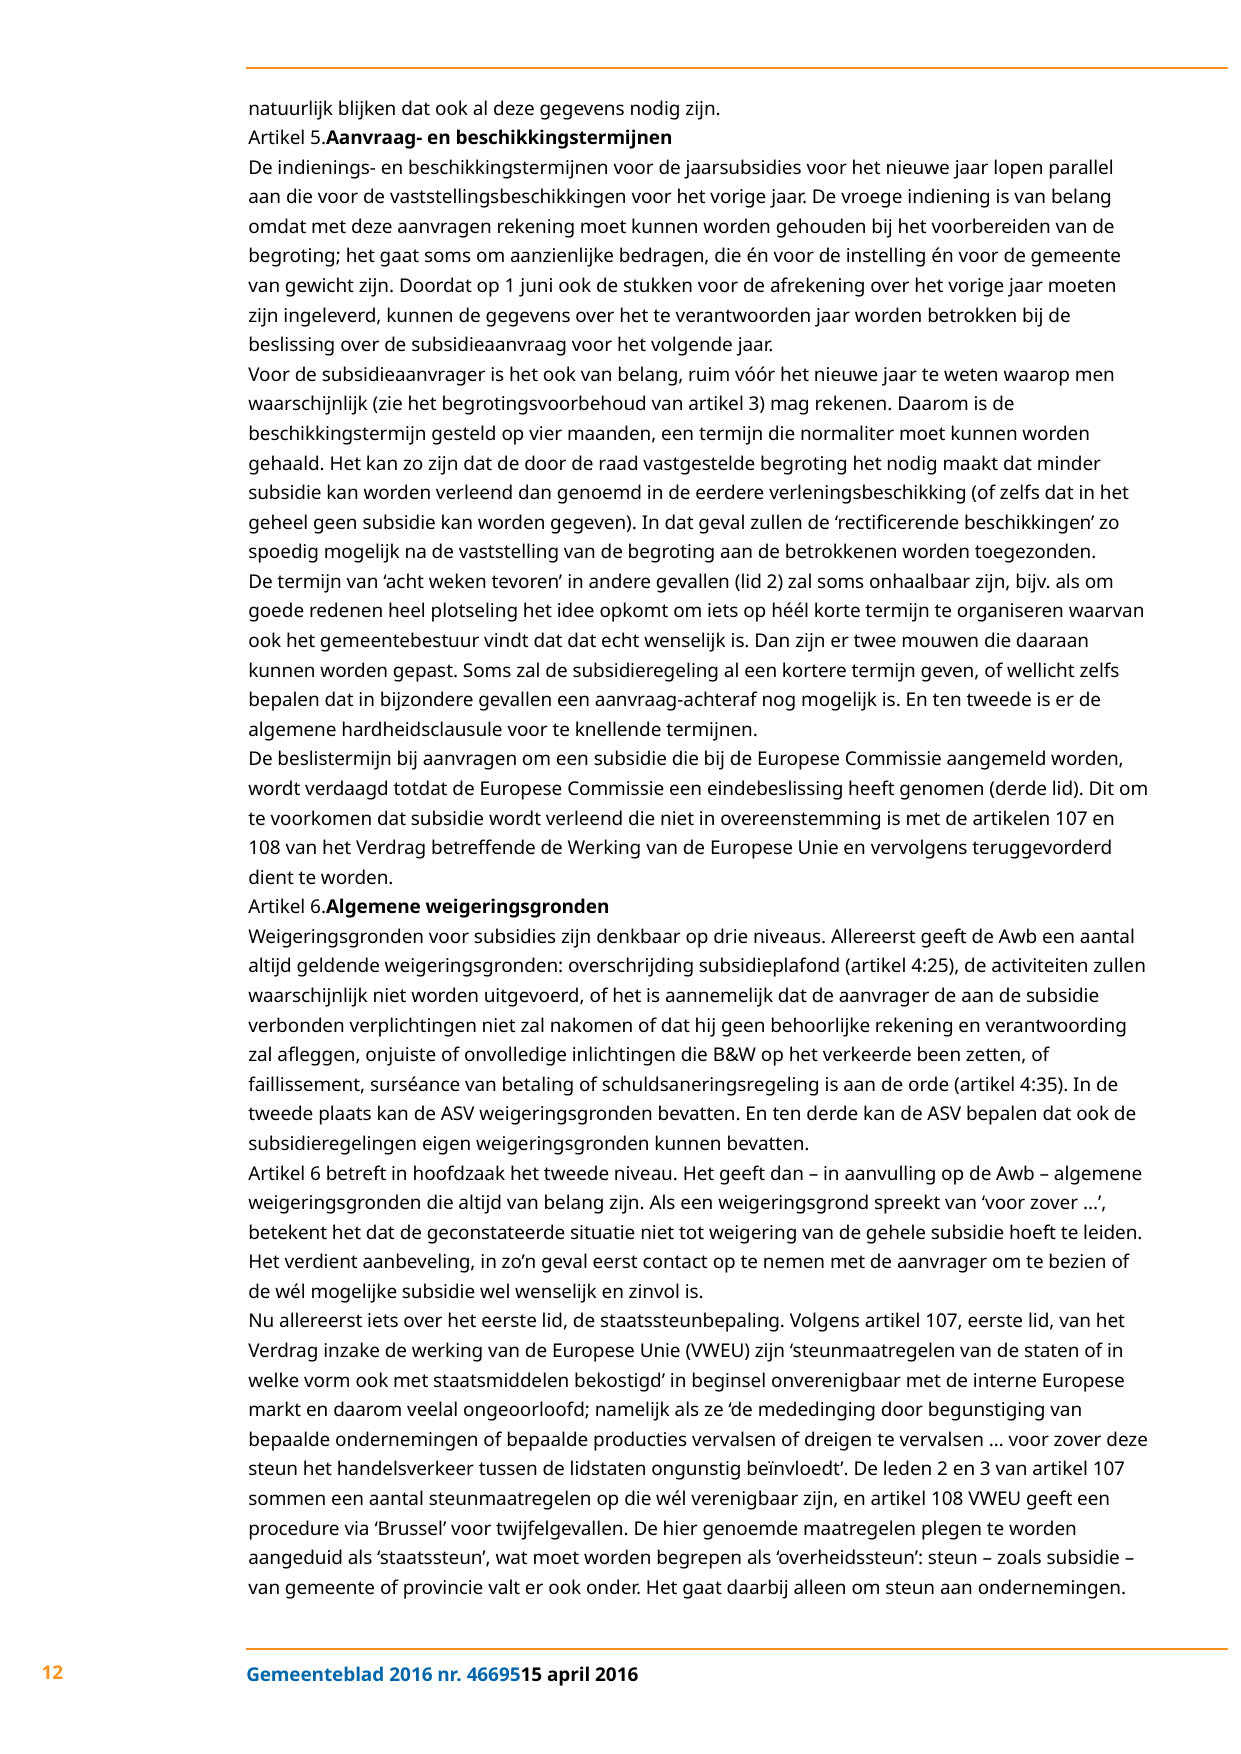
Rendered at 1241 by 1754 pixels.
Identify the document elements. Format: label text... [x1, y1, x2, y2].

text Artikel 5.Aanvraag- en beschikkingstermijnen [248, 124, 1152, 150]
text De indienings- en beschikkingstermijnen voor de jaarsubsidies voor het nieuwe jaar lopen parallel aan die voor de vaststellingsbeschikkingen voor het vorige jaar. De vroege indiening is van belang omdat met deze aanvragen rekening moet kunnen worden gehouden bij het voorbereiden van de begroting; het gaat soms om aanzienlijke bedragen, die én voor de instelling én voor de gemeente van gewicht zijn. Doordat op 1 juni ook de stukken voor de afrekening over het vorige jaar moeten zijn ingeleverd, kunnen de gegevens over het te verantwoorden jaar worden betrokken bij de beslissing over de subsidieaanvraag voor het volgende jaar. [248, 154, 1152, 357]
text natuurlijk blijken dat ook al deze gegevens nodig zijn. [248, 95, 1152, 121]
text De beslistermijn bij aanvragen om een subsidie die bij de Europese Commissie aangemeld worden, wordt verdaagd totdat de Europese Commissie een eindebeslissing heeft genomen (derde lid). Dit om te voorkomen dat subsidie wordt verleend die niet in overeenstemming is met de artikelen 107 en 108 van het Verdrag betreffende de Werking van de Europese Unie en vervolgens teruggevorderd dient te worden. [248, 746, 1152, 890]
text Artikel 6 betreft in hoofdzaak het tweede niveau. Het geeft dan – in aanvulling op de Awb – algemene weigeringsgronden die altijd van belang zijn. Als een weigeringsgrond spreekt van ‘voor zover ...’, betekent het dat de geconstateerde situatie niet tot weigering van de gehele subsidie hoeft te leiden. Het verdient aanbeveling, in zo’n geval eerst contact op te nemen met de aanvrager om te bezien of de wél mogelijke subsidie wel wenselijk en zinvol is. [248, 1160, 1152, 1304]
text Artikel 6.Algemene weigeringsgronden [248, 893, 1152, 919]
picture [41, 47, 231, 172]
text Weigeringsgronden voor subsidies zijn denkbaar op drie niveaus. Allereerst geeft de Awb een aantal altijd geldende weigeringsgronden: overschrijding subsidieplafond (artikel 4:25), de activiteiten zullen waarschijnlijk niet worden uitgevoerd, of het is aannemelijk dat de aanvrager de aan de subsidie verbonden verplichtingen niet zal nakomen of dat hij geen behoorlijke rekening en verantwoording zal afleggen, onjuiste of onvolledige inlichtingen die B&W op het verkeerde been zetten, of faillissement, surséance van betaling of schuldsaneringsregeling is aan de orde (artikel 4:35). In de tweede plaats kan de ASV weigeringsgronden bevatten. En ten derde kan de ASV bepalen dat ook de subsidieregelingen eigen weigeringsgronden kunnen bevatten. [248, 923, 1152, 1156]
text Nu allereerst iets over het eerste lid, de staatssteunbepaling. Volgens artikel 107, eerste lid, van het Verdrag inzake de werking van de Europese Unie (VWEU) zijn ‘steunmaatregelen van de staten of in welke vorm ook met staatsmiddelen bekostigd’ in beginsel onverenigbaar met de interne Europese markt en daarom veelal ongeoorloofd; namelijk als ze ‘de mededinging door begunstiging van bepaalde ondernemingen of bepaalde producties vervalsen of dreigen te vervalsen … voor zover deze steun het handelsverkeer tussen de lidstaten ongunstig beïnvloedt’. De leden 2 en 3 van artikel 107 sommen een aantal steunmaatregelen op die wél verenigbaar zijn, en artikel 108 VWEU geeft een procedure via ‘Brussel’ voor twijfelgevallen. De hier genoemde maatregelen plegen te worden aangeduid als ‘staatssteun’, wat moet worden begrepen als ‘overheidssteun’: steun – zoals subsidie – van gemeente of provincie valt er ook onder. Het gaat daarbij alleen om steun aan ondernemingen. [248, 1308, 1152, 1600]
text Voor de subsidieaanvrager is het ook van belang, ruim vóór het nieuwe jaar te weten waarop men waarschijnlijk (zie het begrotingsvoorbehoud van artikel 3) mag rekenen. Daarom is de beschikkingstermijn gesteld op vier maanden, een termijn die normaliter moet kunnen worden gehaald. Het kan zo zijn dat de door de raad vastgestelde begroting het nodig maakt dat minder subsidie kan worden verleend dan genoemd in de eerdere verleningsbeschikking (of zelfs dat in het geheel geen subsidie kan worden gegeven). In dat geval zullen de ‘rectificerende beschikkingen’ zo spoedig mogelijk na de vaststelling van de begroting aan de betrokkenen worden toegezonden. [248, 361, 1152, 564]
text De termijn van ‘acht weken tevoren’ in andere gevallen (lid 2) zal soms onhaalbaar zijn, bijv. als om goede redenen heel plotseling het idee opkomt om iets op héél korte termijn te organiseren waarvan ook het gemeentebestuur vindt dat dat echt wenselijk is. Dan zijn er twee mouwen die daaraan kunnen worden gepast. Soms zal de subsidieregeling al een kortere termijn geven, of wellicht zelfs bepalen dat in bijzondere gevallen een aanvraag-achteraf nog mogelijk is. En ten tweede is er de algemene hardheidsclausule voor te knellende termijnen. [248, 568, 1152, 742]
